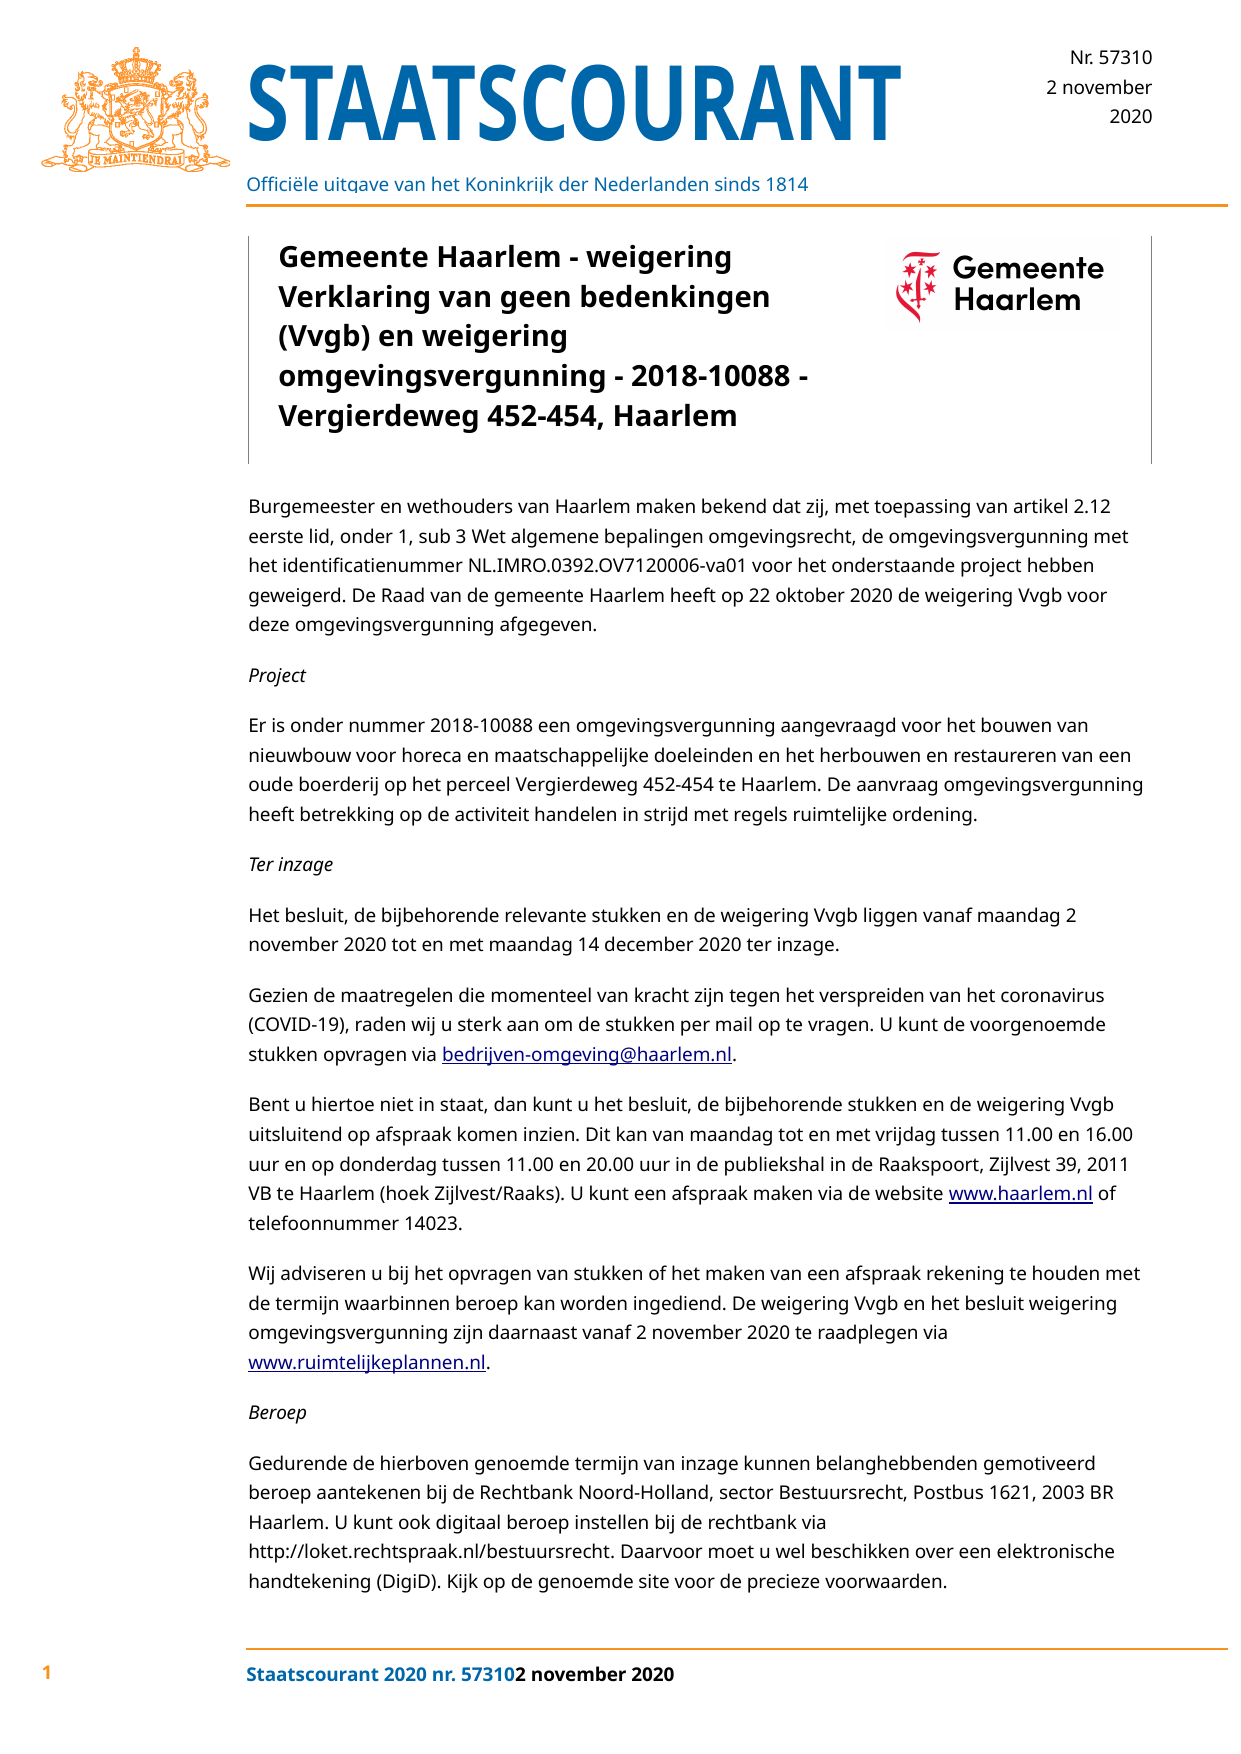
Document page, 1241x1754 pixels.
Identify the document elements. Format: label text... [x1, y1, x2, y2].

text Project [248, 662, 1152, 688]
text Burgemeester en wethouders van Haarlem maken bekend dat zij, met toepassing van artikel 2.12 eerste lid, onder 1, sub 3 Wet algemene bepalingen omgevingsrecht, de omgevingsvergunning met het identificatienummer NL.IMRO.0392.OV7120006-va01 voor het onderstaande project hebben geweigerd. De Raad van de gemeente Haarlem heeft op 22 oktober 2020 de weigering Vvgb voor deze omgevingsvergunning afgegeven. [248, 493, 1152, 637]
text Bent u hiertoe niet in staat, dan kunt u het besluit, de bijbehorende stukken en de weigering Vvgb uitsluitend op afspraak komen inzien. Dit kan van maandag tot en met vrijdag tussen 11.00 en 16.00 uur en op donderdag tussen 11.00 en 20.00 uur in de publiekshal in de Raakspoort, Zijlvest 39, 2011 VB te Haarlem (hoek Zijlvest/Raaks). U kunt een afspraak maken via de website www.haarlem.nl of telefoonnummer 14023. [248, 1092, 1152, 1236]
table_header [850, 236, 1151, 464]
text Er is onder nummer 2018-10088 een omgevingsvergunning aangevraagd voor het bouwen van nieuwbouw voor horeca en maatschappelijke doeleinden en het herbouwen en restaureren van een oude boerderij op het perceel Vergierdeweg 452-454 te Haarlem. De aanvraag omgevingsvergunning heeft betrekking op de activiteit handelen in strijd met regels ruimtelijke ordening. [248, 712, 1152, 827]
picture [41, 47, 231, 172]
text Gezien de maatregelen die momenteel van kracht zijn tegen het verspreiden van het coronavirus (COVID-19), raden wij u sterk aan om de stukken per mail op te vragen. U kunt de voorgenoemde stukken opvragen via bedrijven-omgeving@haarlem.nl. [248, 982, 1152, 1067]
picture [882, 236, 1119, 331]
text Beroep [248, 1399, 1152, 1425]
text Wij adviseren u bij het opvragen van stukken of het maken van een afspraak rekening te houden met de termijn waarbinnen beroep kan worden ingediend. De weigering Vvgb en het besluit weigering omgevingsvergunning zijn daarnaast vanaf 2 november 2020 te raadplegen via www.ruimtelijkeplannen.nl. [248, 1260, 1152, 1375]
text Gedurende de hierboven genoemde termijn van inzage kunnen belanghebbenden gemotiveerd beroep aantekenen bij de Rechtbank Noord-Holland, sector Bestuursrecht, Postbus 1621, 2003 BR Haarlem. U kunt ook digitaal beroep instellen bij de rechtbank via http://loket.rechtspraak.nl/bestuursrecht. Daarvoor moet u wel beschikken over een elektronische handtekening (DigiD). Kijk op de genoemde site voor de precieze voorwaarden. [248, 1450, 1152, 1594]
text Ter inzage [248, 852, 1152, 877]
text Het besluit, de bijbehorende relevante stukken en de weigering Vvgb liggen vanaf maandag 2 november 2020 tot en met maandag 14 december 2020 ter inzage. [248, 902, 1152, 957]
table_header Gemeente Haarlem - weigering Verklaring van geen bedenkingen (Vvgb) en weigering omgevingsvergunning - 2018-10088 - Vergierdeweg 452-454, Haarlem [249, 236, 850, 464]
